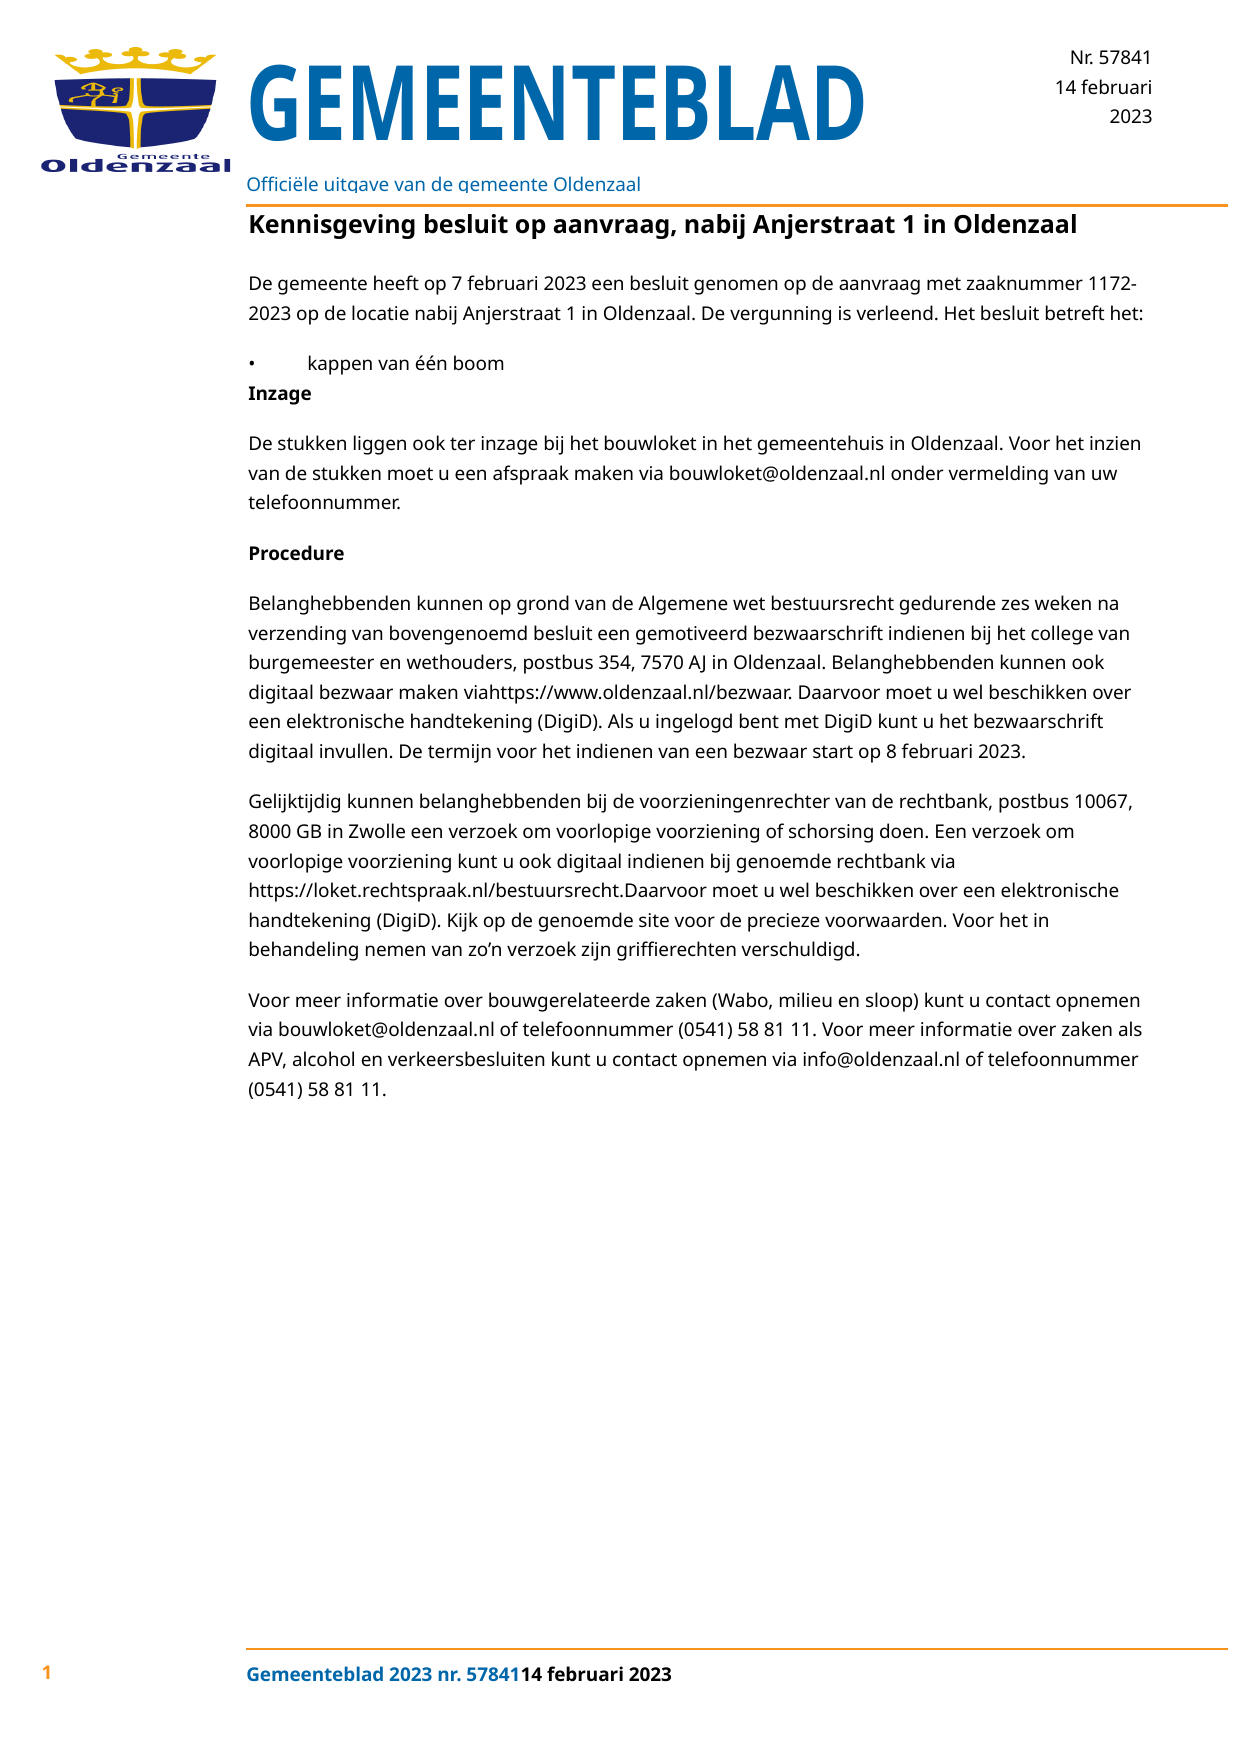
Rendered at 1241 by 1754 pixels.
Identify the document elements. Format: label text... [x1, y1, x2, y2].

picture [41, 47, 231, 172]
text Gelijktijdig kunnen belanghebbenden bij de voorzieningenrechter van de rechtbank, postbus 10067, 8000 GB in Zwolle een verzoek om voorlopige voorziening of schorsing doen. Een verzoek om voorlopige voorziening kunt u ook digitaal indienen bij genoemde rechtbank via https://loket.rechtspraak.nl/bestuursrecht.Daarvoor moet u wel beschikken over een elektronische handtekening (DigiD). Kijk op de genoemde site voor de precieze voorwaarden. Voor het in behandeling nemen van zo’n verzoek zijn griffierechten verschuldigd. [248, 789, 1152, 962]
text Kennisgeving besluit op aanvraag, nabij Anjerstraat 1 in Oldenzaal [248, 207, 1152, 241]
text Inzage [248, 380, 1152, 406]
text De gemeente heeft op 7 februari 2023 een besluit genomen op de aanvraag met zaaknummer 1172-2023 op de locatie nabij Anjerstraat 1 in Oldenzaal. De vergunning is verleend. Het besluit betreft het: [248, 270, 1152, 326]
text De stukken liggen ook ter inzage bij het bouwloket in het gemeentehuis in Oldenzaal. Voor het inzien van de stukken moet u een afspraak maken via bouwloket@oldenzaal.nl onder vermelding van uw telefoonnummer. [248, 430, 1152, 515]
text Procedure [248, 540, 1152, 566]
text Belanghebbenden kunnen op grond van de Algemene wet bestuursrecht gedurende zes weken na verzending van bovengenoemd besluit een gemotiveerd bezwaarschrift indienen bij het college van burgemeester en wethouders, postbus 354, 7570 AJ in Oldenzaal. Belanghebbenden kunnen ook digitaal bezwaar maken viahttps://www.oldenzaal.nl/bezwaar. Daarvoor moet u wel beschikken over een elektronische handtekening (DigiD). Als u ingelogd bent met DigiD kunt u het bezwaarschrift digitaal invullen. De termijn voor het indienen van een bezwaar start op 8 februari 2023. [248, 590, 1152, 764]
text Voor meer informatie over bouwgerelateerde zaken (Wabo, milieu en sloop) kunt u contact opnemen via bouwloket@oldenzaal.nl of telefoonnummer (0541) 58 81 11. Voor meer informatie over zaken als APV, alcohol en verkeersbesluiten kunt u contact opnemen via info@oldenzaal.nl of telefoonnummer (0541) 58 81 11. [248, 987, 1152, 1101]
list kappen van één boom [248, 350, 1152, 376]
